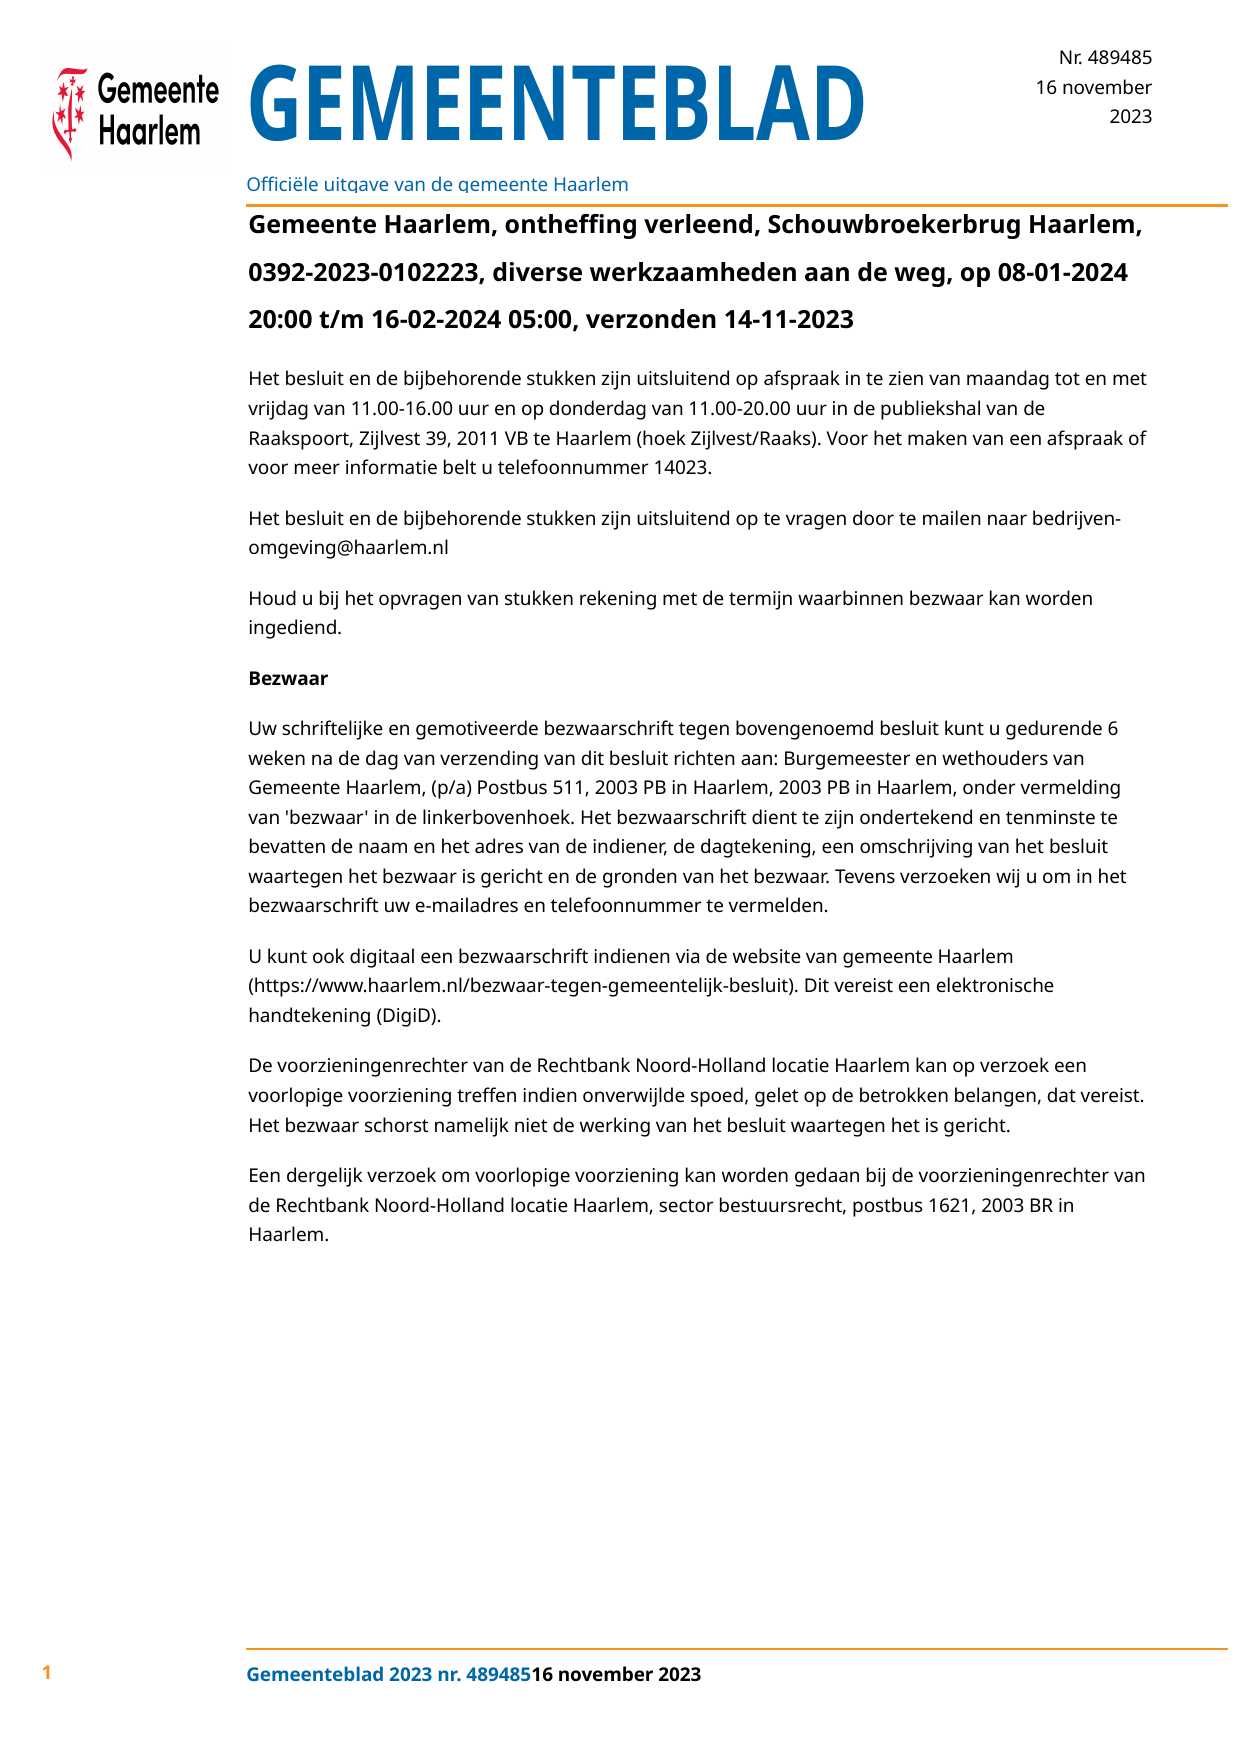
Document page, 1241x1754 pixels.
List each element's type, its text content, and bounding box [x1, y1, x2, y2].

text Bezwaar [248, 665, 1152, 690]
text Het besluit en de bijbehorende stukken zijn uitsluitend op te vragen door te mailen naar bedrijven-omgeving@haarlem.nl [248, 505, 1152, 560]
text Het besluit en de bijbehorende stukken zijn uitsluitend op afspraak in te zien van maandag tot en met vrijdag van 11.00-16.00 uur en op donderdag van 11.00-20.00 uur in de publiekshal van de Raakspoort, Zijlvest 39, 2011 VB te Haarlem (hoek Zijlvest/Raaks). Voor het maken van een afspraak of voor meer informatie belt u telefoonnummer 14023. [248, 366, 1152, 480]
text Gemeente Haarlem, ontheffing verleend, Schouwbroekerbrug Haarlem, 0392-2023-0102223, diverse werkzaamheden aan de weg, op 08-01-2024 20:00 t/m 16-02-2024 05:00, verzonden 14-11-2023 [248, 207, 1152, 336]
text Uw schriftelijke en gemotiveerde bezwaarschrift tegen bovengenoemd besluit kunt u gedurende 6 weken na de dag van verzending van dit besluit richten aan: Burgemeester en wethouders van Gemeente Haarlem, (p/a) Postbus 511, 2003 PB in Haarlem, 2003 PB in Haarlem, onder vermelding van 'bezwaar' in de linkerbovenhoek. Het bezwaarschrift dient te zijn ondertekend en tenminste te bevatten de naam en het adres van de indiener, de dagtekening, een omschrijving van het besluit waartegen het bezwaar is gericht en de gronden van het bezwaar. Tevens verzoeken wij u om in het bezwaarschrift uw e-mailadres en telefoonnummer te vermelden. [248, 715, 1152, 918]
text Houd u bij het opvragen van stukken rekening met de termijn waarbinnen bezwaar kan worden ingediend. [248, 585, 1152, 640]
text De voorzieningenrechter van de Rechtbank Noord-Holland locatie Haarlem kan op verzoek een voorlopige voorziening treffen indien onverwijlde spoed, gelet op de betrokken belangen, dat vereist. Het bezwaar schorst namelijk niet de werking van het besluit waartegen het is gericht. [248, 1053, 1152, 1137]
text Een dergelijk verzoek om voorlopige voorziening kan worden gedaan bij de voorzieningenrechter van de Rechtbank Noord-Holland locatie Haarlem, sector bestuursrecht, postbus 1621, 2003 BR in Haarlem. [248, 1162, 1152, 1247]
picture [41, 47, 231, 172]
text U kunt ook digitaal een bezwaarschrift indienen via de website van gemeente Haarlem (https://www.haarlem.nl/bezwaar-tegen-gemeentelijk-besluit). Dit vereist een elektronische handtekening (DigiD). [248, 943, 1152, 1028]
